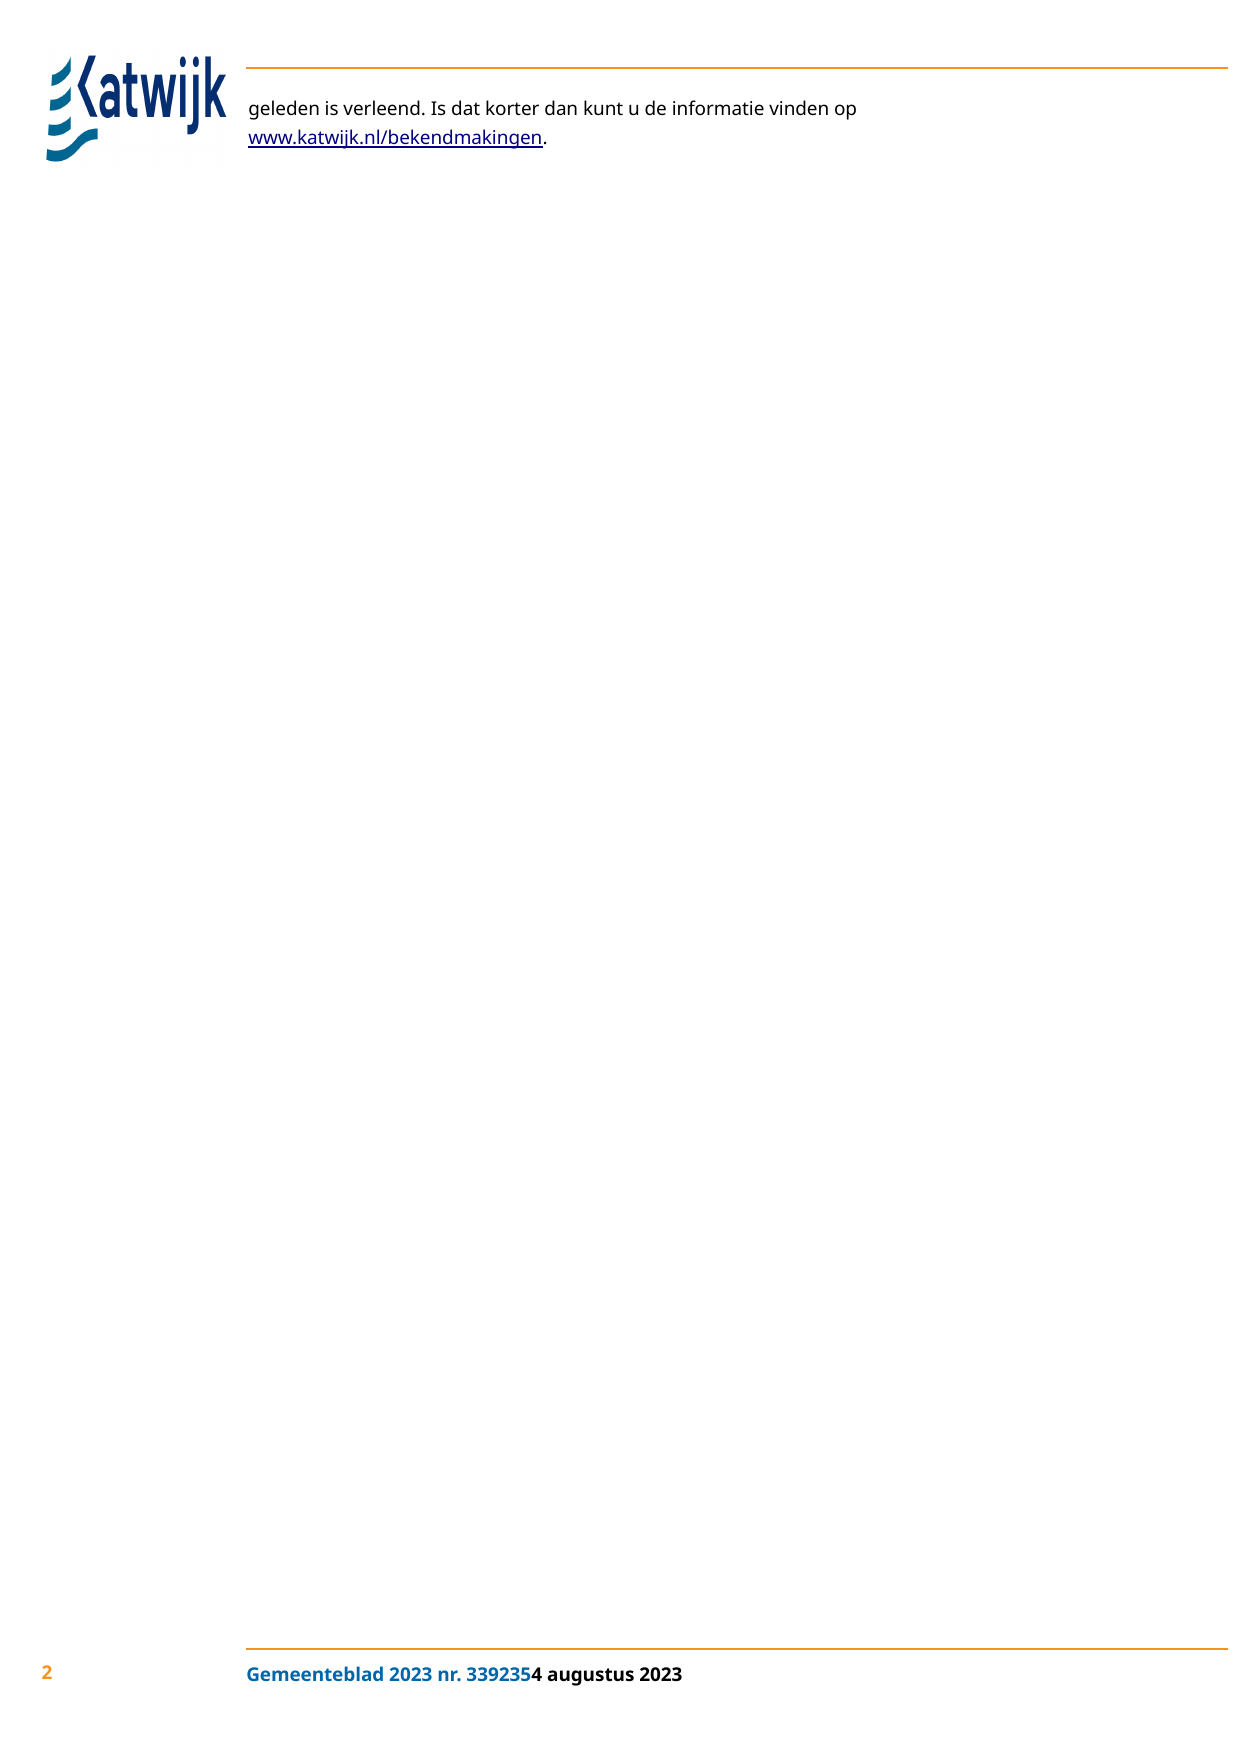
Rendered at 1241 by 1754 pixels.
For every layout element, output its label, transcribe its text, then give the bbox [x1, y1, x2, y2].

text geleden is verleend. Is dat korter dan kunt u de informatie vinden op www.katwijk.nl/bekendmakingen. [248, 95, 1152, 150]
picture [41, 47, 231, 172]
